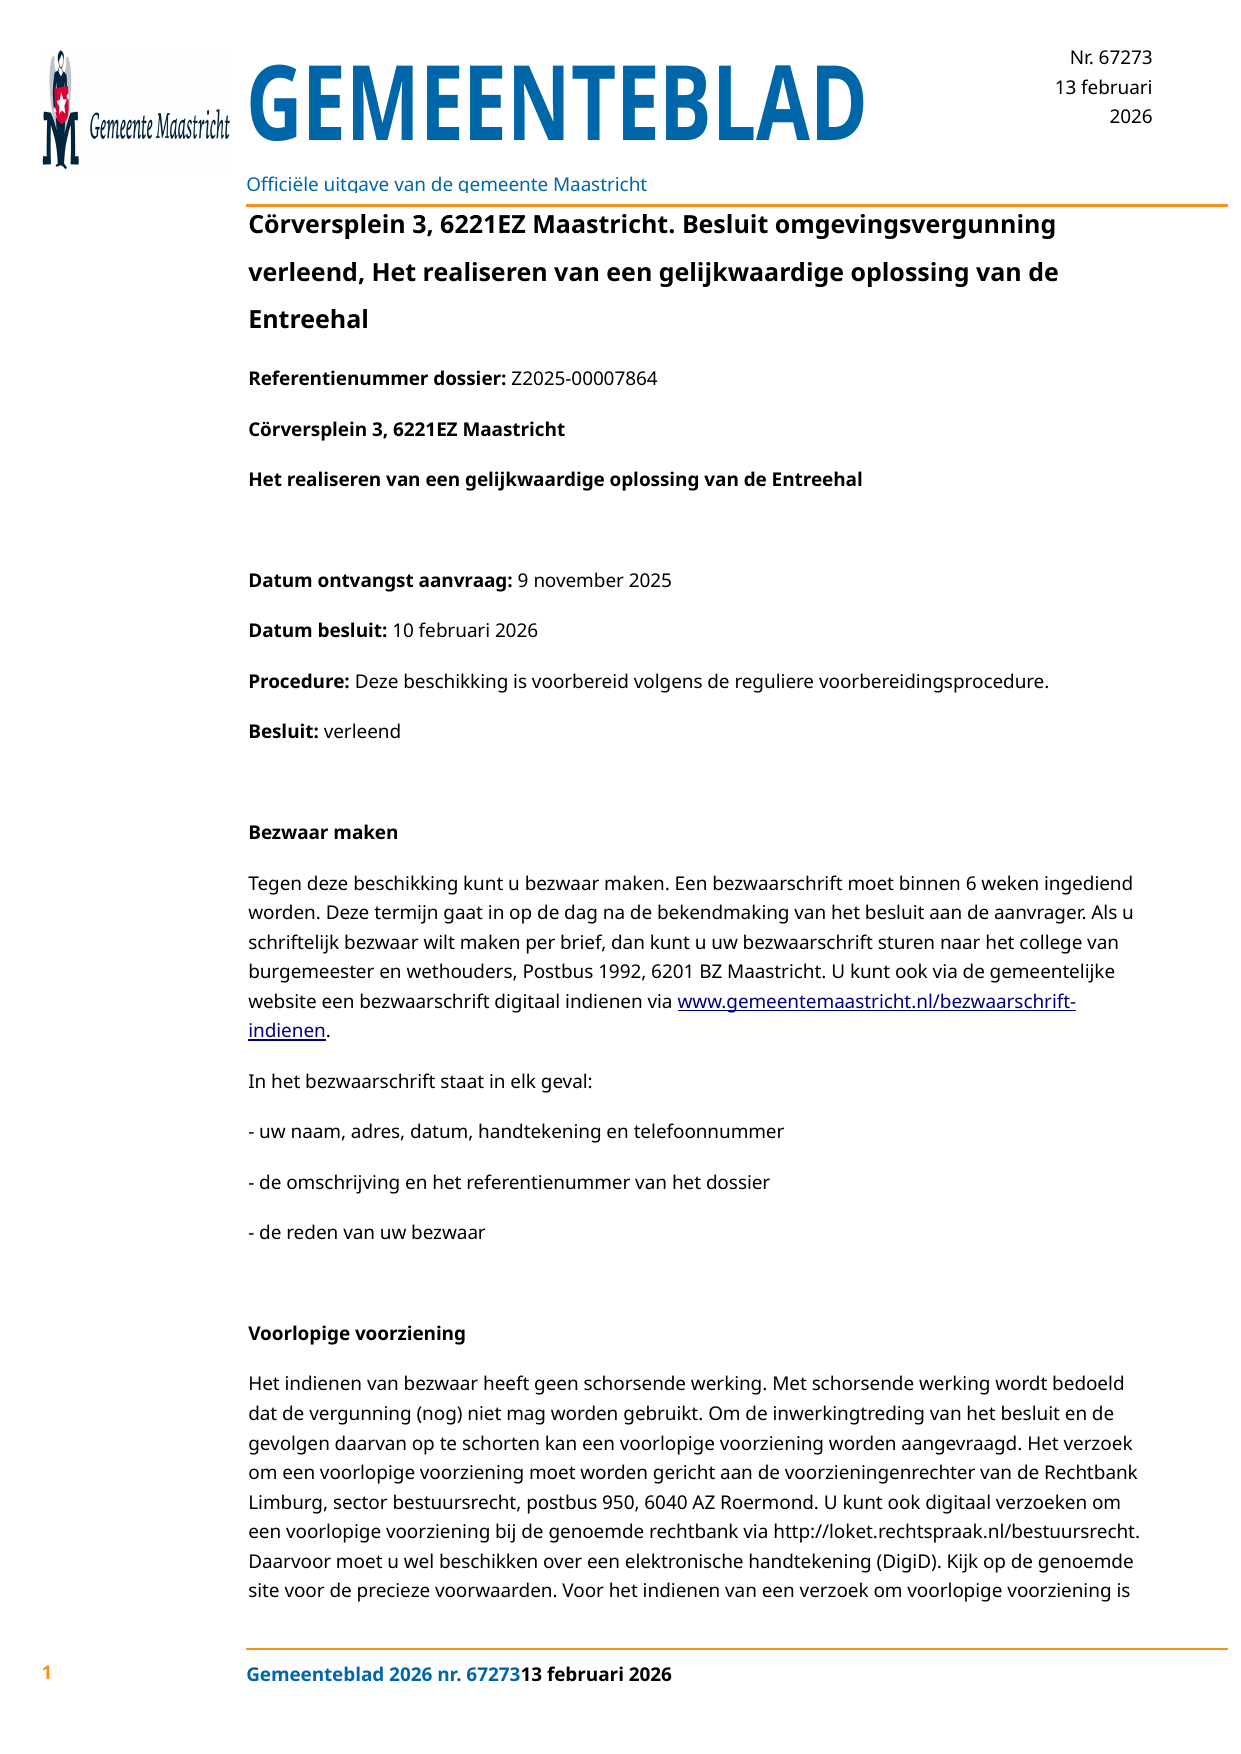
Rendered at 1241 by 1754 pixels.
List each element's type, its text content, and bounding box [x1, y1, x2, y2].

text Het indienen van bezwaar heeft geen schorsende werking. Met schorsende werking wordt bedoeld dat de vergunning (nog) niet mag worden gebruikt. Om de inwerkingtreding van het besluit en de gevolgen daarvan op te schorten kan een voorlopige voorziening worden aangevraagd. Het verzoek om een voorlopige voorziening moet worden gericht aan de voorzieningenrechter van de Rechtbank Limburg, sector bestuursrecht, postbus 950, 6040 AZ Roermond. U kunt ook digitaal verzoeken om een voorlopige voorziening bij de genoemde rechtbank via http://loket.rechtspraak.nl/bestuursrecht. Daarvoor moet u wel beschikken over een elektronische handtekening (DigiD). Kijk op de genoemde site voor de precieze voorwaarden. Voor het indienen van een verzoek om voorlopige voorziening is [248, 1371, 1152, 1603]
text Voorlopige voorziening [248, 1320, 1152, 1346]
text Tegen deze beschikking kunt u bezwaar maken. Een bezwaarschrift moet binnen 6 weken ingediend worden. Deze termijn gaat in op de dag na de bekendmaking van het besluit aan de aanvrager. Als u schriftelijk bezwaar wilt maken per brief, dan kunt u uw bezwaarschrift sturen naar het college van burgemeester en wethouders, Postbus 1992, 6201 BZ Maastricht. U kunt ook via de gemeentelijke website een bezwaarschrift digitaal indienen via www.gemeentemaastricht.nl/bezwaarschrift-indienen. [248, 870, 1152, 1043]
text Cörversplein 3, 6221EZ Maastricht. Besluit omgevingsvergunning verleend, Het realiseren van een gelijkwaardige oplossing van de Entreehal [248, 207, 1152, 336]
text Besluit: verleend [248, 718, 1152, 744]
text - uw naam, adres, datum, handtekening en telefoonnummer [248, 1118, 1152, 1144]
text - de omschrijving en het referentienummer van het dossier [248, 1169, 1152, 1194]
text Datum besluit: 10 februari 2026 [248, 618, 1152, 643]
text Bezwaar maken [248, 819, 1152, 845]
text Cörversplein 3, 6221EZ Maastricht [248, 416, 1152, 442]
text Het realiseren van een gelijkwaardige oplossing van de Entreehal [248, 466, 1152, 492]
text Procedure: Deze beschikking is voorbereid volgens de reguliere voorbereidingsprocedure. [248, 668, 1152, 694]
text - de reden van uw bezwaar [248, 1219, 1152, 1245]
text Datum ontvangst aanvraag: 9 november 2025 [248, 567, 1152, 593]
picture [41, 47, 231, 172]
text Referentienummer dossier: Z2025-00007864 [248, 366, 1152, 391]
text In het bezwaarschrift staat in elk geval: [248, 1068, 1152, 1094]
